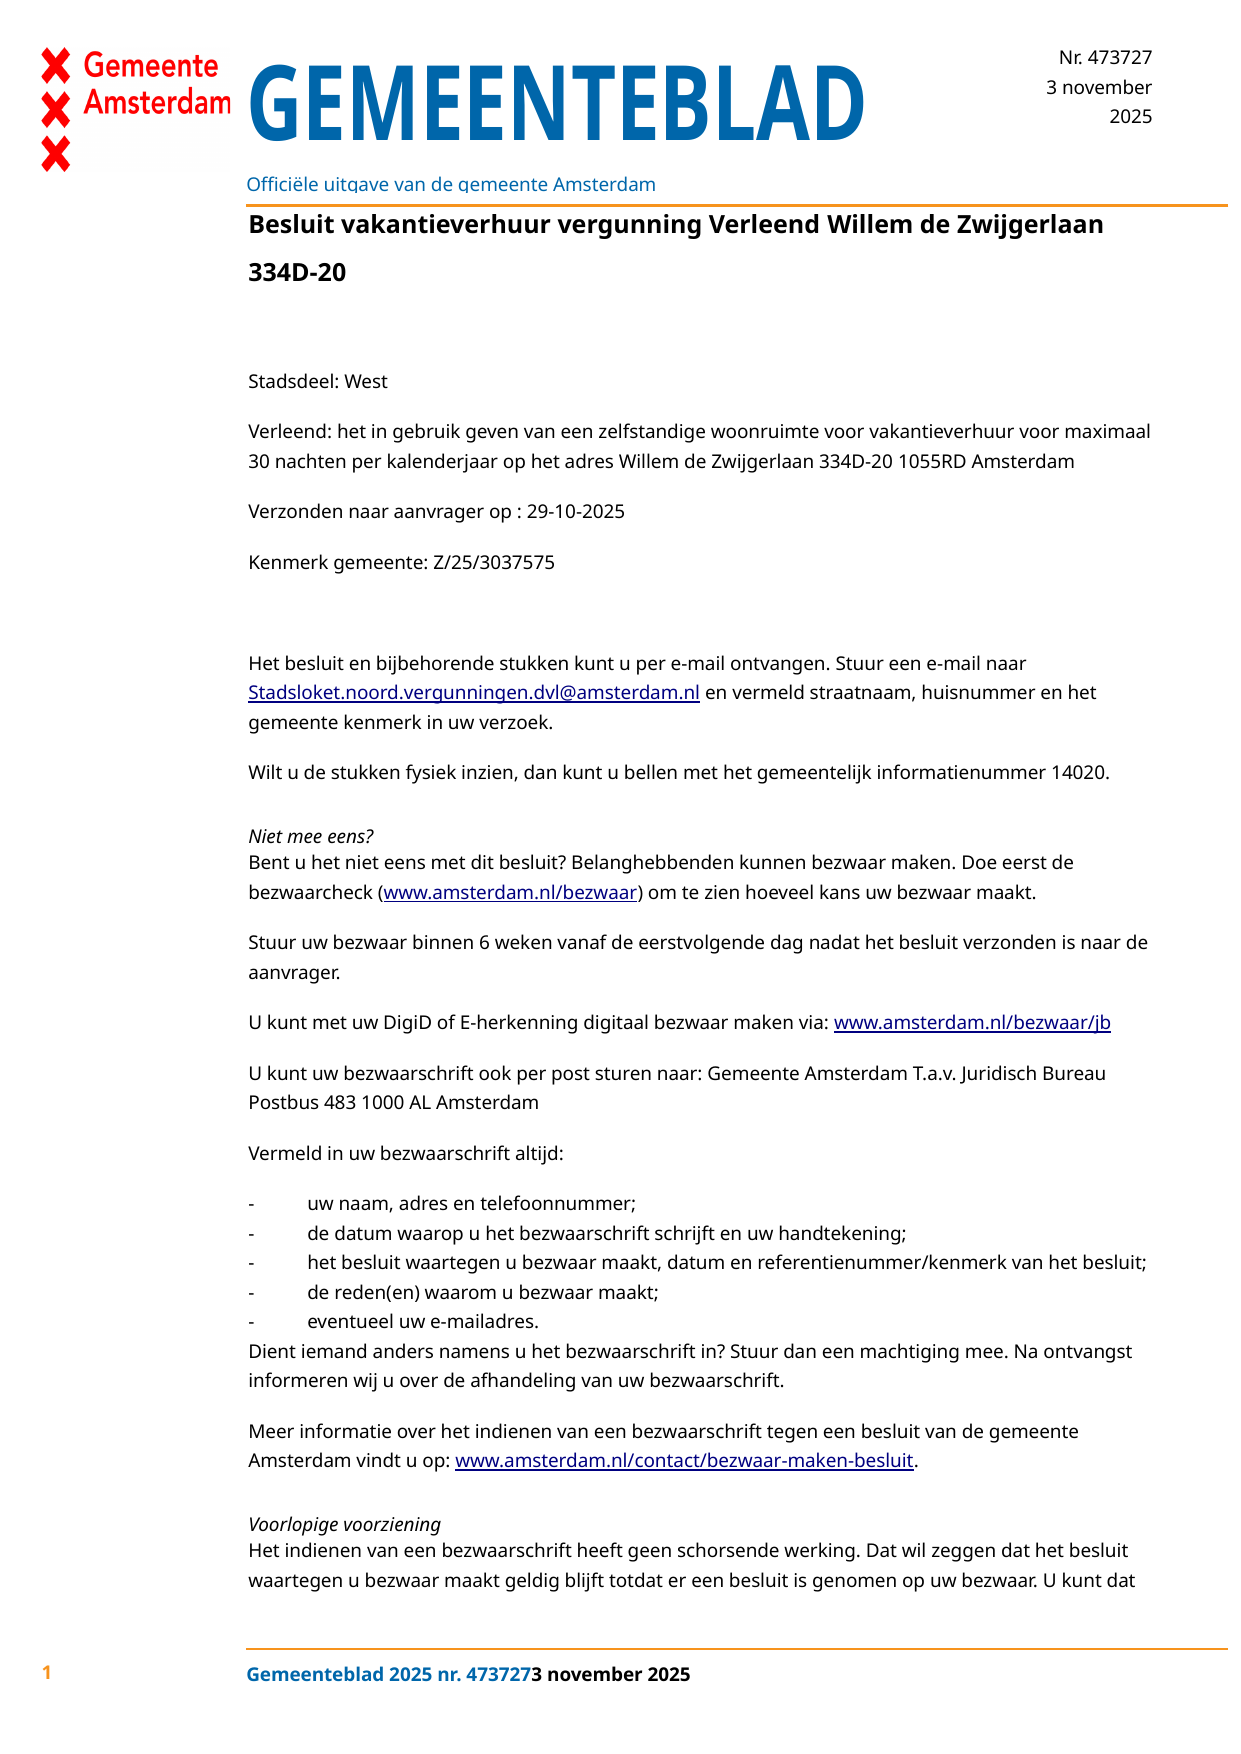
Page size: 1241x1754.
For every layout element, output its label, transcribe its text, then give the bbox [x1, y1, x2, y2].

text U kunt uw bezwaarschrift ook per post sturen naar: Gemeente Amsterdam T.a.v. Juridisch Bureau Postbus 483 1000 AL Amsterdam [248, 1060, 1152, 1115]
list de datum waarop u het bezwaarschrift schrijft en uw handtekening; [248, 1220, 1152, 1245]
text Verzonden naar aanvrager op : 29-10-2025 [248, 499, 1152, 524]
text Besluit vakantieverhuur vergunning Verleend Willem de Zwijgerlaan 334D-20 [248, 207, 1152, 288]
text Wilt u de stukken fysiek inzien, dan kunt u bellen met het gemeentelijk informatienummer 14020. [248, 759, 1152, 785]
text Het indienen van een bezwaarschrift heeft geen schorsende werking. Dat wil zeggen dat het besluit waartegen u bezwaar maakt geldig blijft totdat er een besluit is genomen op uw bezwaar. U kunt dat [248, 1537, 1152, 1593]
picture [41, 47, 231, 172]
text Stuur uw bezwaar binnen 6 weken vanaf de eerstvolgende dag nadat het besluit verzonden is naar de aanvrager. [248, 929, 1152, 984]
text U kunt met uw DigiD of E-herkenning digitaal bezwaar maken via: www.amsterdam.nl/bezwaar/jb [248, 1009, 1152, 1035]
list uw naam, adres en telefoonnummer; [248, 1190, 1152, 1216]
text Het besluit en bijbehorende stukken kunt u per e-mail ontvangen. Stuur een e-mail naar Stadsloket.noord.vergunningen.dvl@amsterdam.nl en vermeld straatnaam, huisnummer en het gemeente kenmerk in uw verzoek. [248, 650, 1152, 735]
text Verleend: het in gebruik geven van een zelfstandige woonruimte voor vakantieverhuur voor maximaal 30 nachten per kalenderjaar op het adres Willem de Zwijgerlaan 334D-20 1055RD Amsterdam [248, 419, 1152, 474]
text Niet mee eens? [248, 823, 1152, 849]
text Voorlopige voorziening [248, 1512, 1152, 1537]
text Dient iemand anders namens u het bezwaarschrift in? Stuur dan een machtiging mee. Na ontvangst informeren wij u over de afhandeling van uw bezwaarschrift. [248, 1338, 1152, 1393]
text Meer informatie over het indienen van een bezwaarschrift tegen een besluit van de gemeente Amsterdam vindt u op: www.amsterdam.nl/contact/bezwaar-maken-besluit. [248, 1418, 1152, 1473]
text Stadsdeel: West [248, 368, 1152, 394]
text Kenmerk gemeente: Z/25/3037575 [248, 549, 1152, 575]
text Bent u het niet eens met dit besluit? Belanghebbenden kunnen bezwaar maken. Doe eerst de bezwaarcheck (www.amsterdam.nl/bezwaar) om te zien hoeveel kans uw bezwaar maakt. [248, 849, 1152, 904]
list het besluit waartegen u bezwaar maakt, datum en referentienummer/kenmerk van het besluit; [248, 1249, 1152, 1275]
list eventueel uw e-mailadres. [248, 1308, 1152, 1334]
list de reden(en) waarom u bezwaar maakt; [248, 1279, 1152, 1304]
text Vermeld in uw bezwaarschrift altijd: [248, 1140, 1152, 1165]
